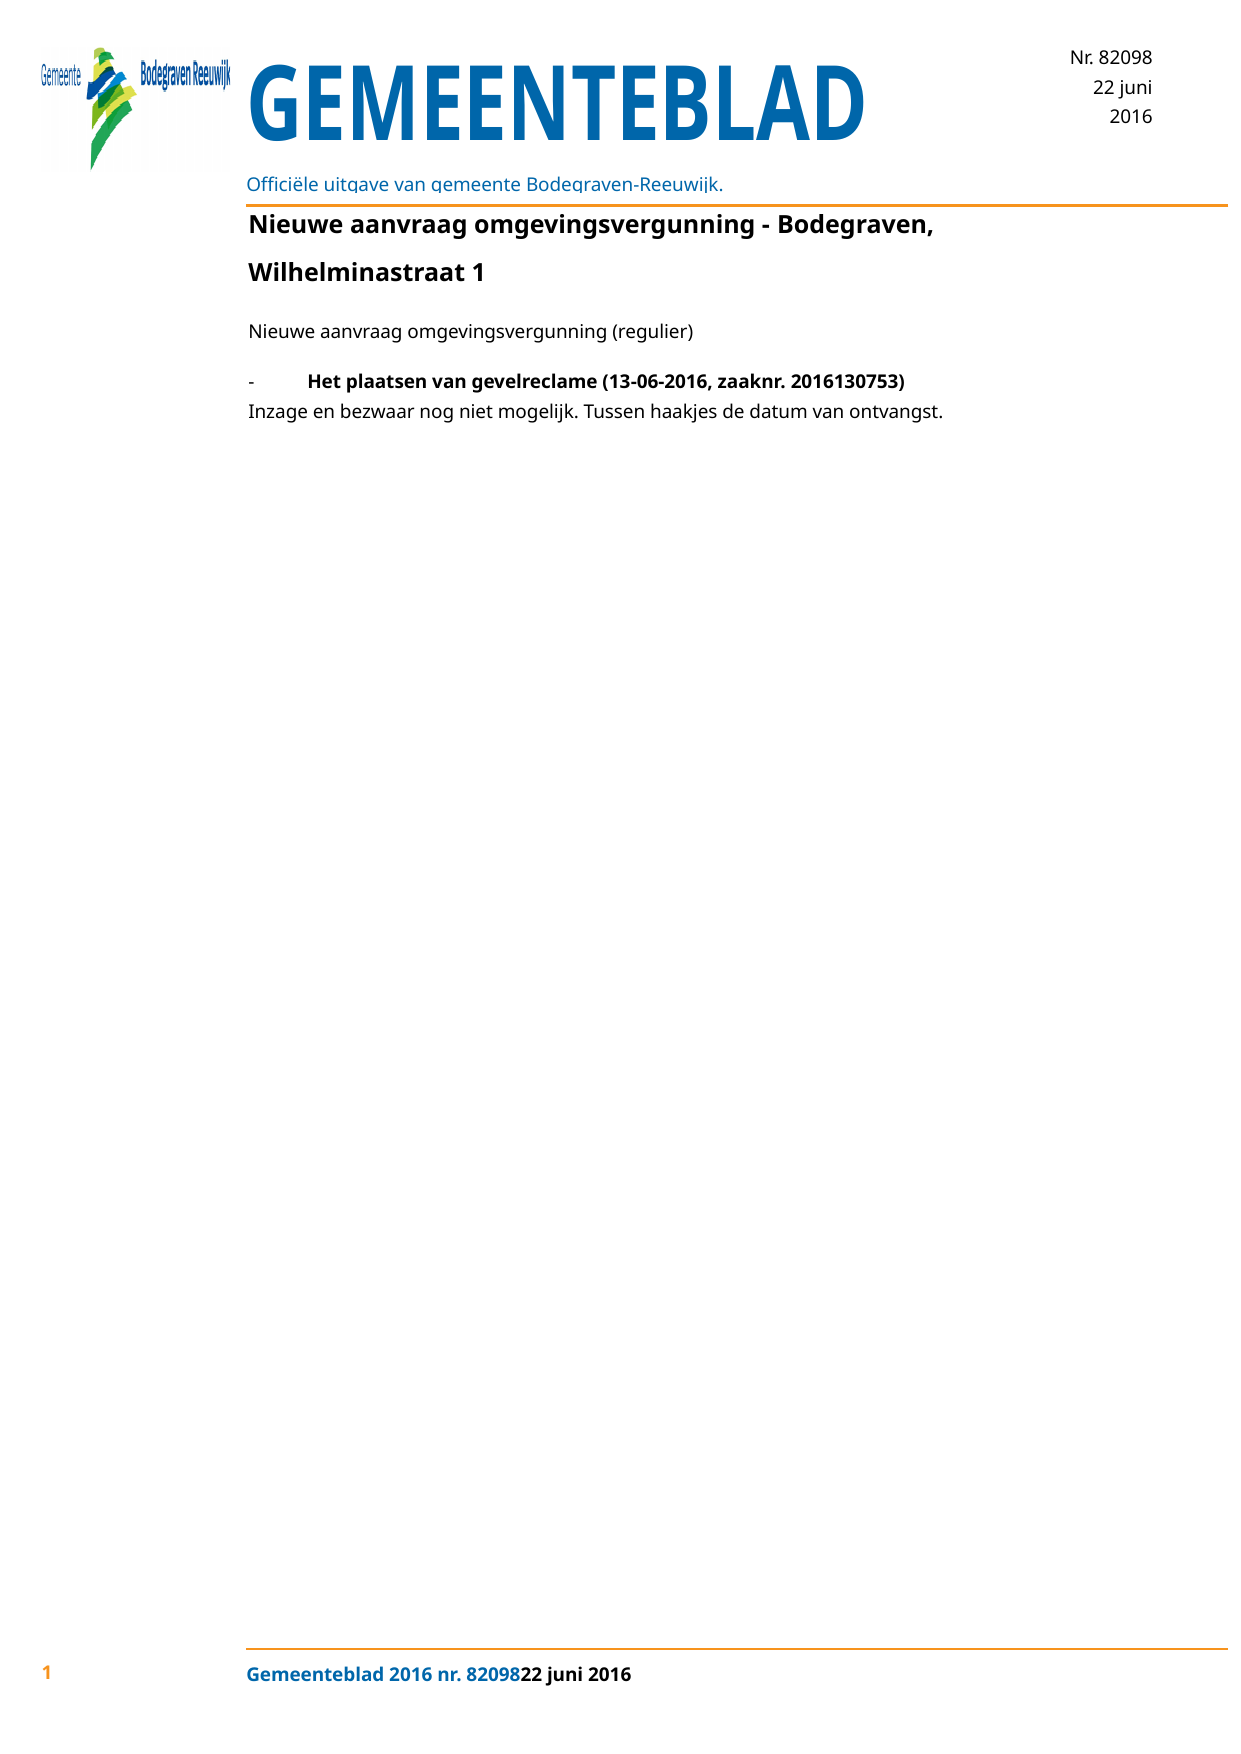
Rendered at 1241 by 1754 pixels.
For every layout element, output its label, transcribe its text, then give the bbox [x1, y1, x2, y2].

text Nieuwe aanvraag omgevingsvergunning (regulier) [248, 318, 1152, 344]
text Inzage en bezwaar nog niet mogelijk. Tussen haakjes de datum van ontvangst. [248, 398, 1152, 424]
text Nieuwe aanvraag omgevingsvergunning - Bodegraven, Wilhelminastraat 1 [248, 207, 1152, 288]
picture [41, 47, 231, 172]
list Het plaatsen van gevelreclame (13‑06‑2016, zaaknr. 2016130753) [248, 368, 1152, 394]
